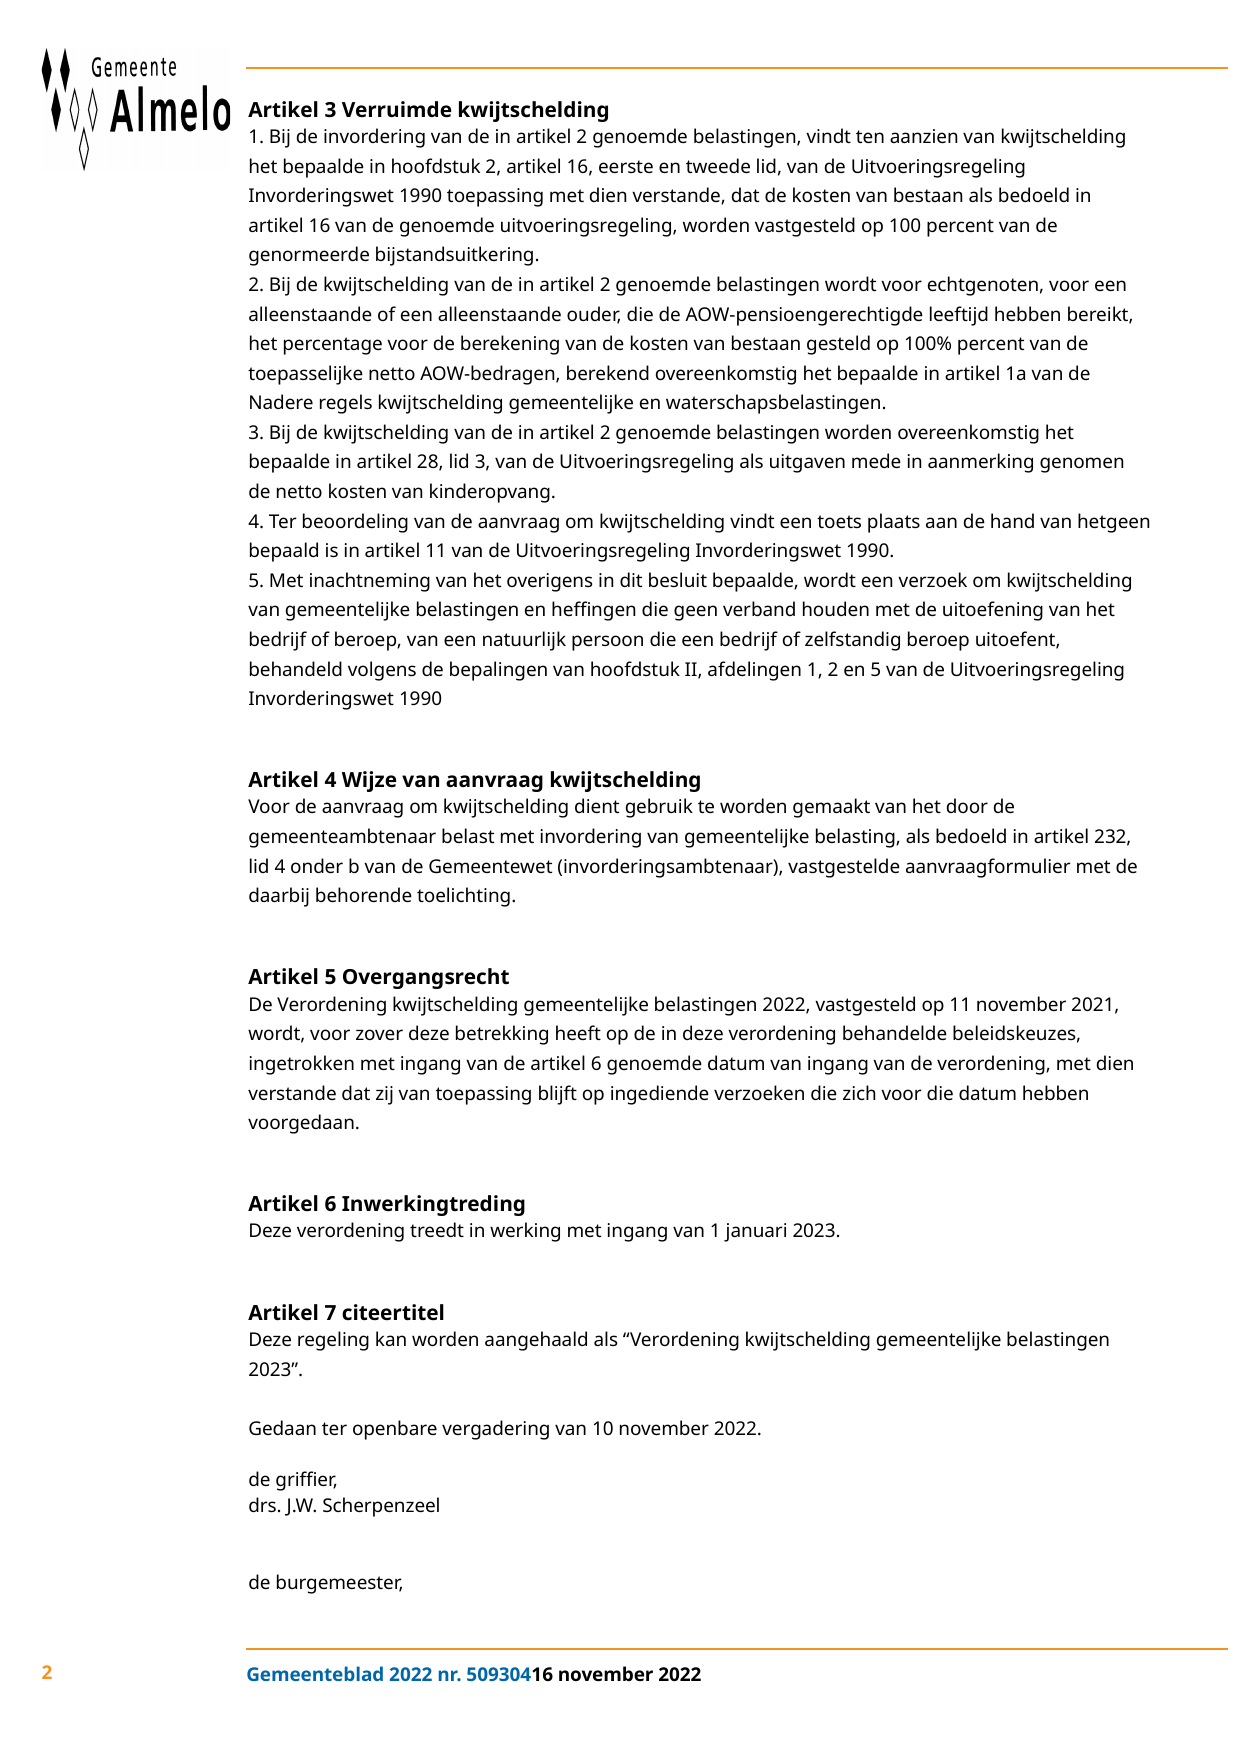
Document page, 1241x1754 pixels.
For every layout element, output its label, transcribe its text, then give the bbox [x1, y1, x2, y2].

text de griffier, [248, 1466, 1152, 1492]
text Artikel 6 Inwerkingtreding [248, 1189, 1152, 1218]
text Artikel 4 Wijze van aanvraag kwijtschelding [248, 765, 1152, 794]
text Voor de aanvraag om kwijtschelding dient gebruik te worden gemaakt van het door de gemeenteambtenaar belast met invordering van gemeentelijke belasting, als bedoeld in artikel 232, lid 4 onder b van de Gemeentewet (invorderingsambtenaar), vastgestelde aanvraagformulier met de daarbij behorende toelichting. [248, 794, 1152, 908]
text Artikel 7 citeertitel [248, 1298, 1152, 1326]
text De Verordening kwijtschelding gemeentelijke belastingen 2022, vastgesteld op 11 november 2021, wordt, voor zover deze betrekking heeft op de in deze verordening behandelde beleidskeuzes, ingetrokken met ingang van de artikel 6 genoemde datum van ingang van de verordening, met dien verstande dat zij van toepassing blijft op ingediende verzoeken die zich voor die datum hebben voorgedaan. [248, 991, 1152, 1135]
text Deze regeling kan worden aangehaald als “Verordening kwijtschelding gemeentelijke belastingen 2023”. [248, 1326, 1152, 1381]
text Artikel 3 Verruimde kwijtschelding [248, 95, 1152, 123]
text 3. Bij de kwijtschelding van de in artikel 2 genoemde belastingen worden overeenkomstig het bepaalde in artikel 28, lid 3, van de Uitvoeringsregeling als uitgaven mede in aanmerking genomen de netto kosten van kinderopvang. [248, 419, 1152, 504]
text 1. Bij de invordering van de in artikel 2 genoemde belastingen, vindt ten aanzien van kwijtschelding het bepaalde in hoofdstuk 2, artikel 16, eerste en tweede lid, van de Uitvoeringsregeling Invorderingswet 1990 toepassing met dien verstande, dat de kosten van bestaan als bedoeld in artikel 16 van de genoemde uitvoeringsregeling, worden vastgesteld op 100 percent van de genormeerde bijstandsuitkering. [248, 123, 1152, 267]
text drs. J.W. Scherpenzeel [248, 1492, 1152, 1518]
text Gedaan ter openbare vergadering van 10 november 2022. [248, 1415, 1152, 1441]
text 5. Met inachtneming van het overigens in dit besluit bepaalde, wordt een verzoek om kwijtschelding van gemeentelijke belastingen en heffingen die geen verband houden met de uitoefening van het bedrijf of beroep, van een natuurlijk persoon die een bedrijf of zelfstandig beroep uitoefent, behandeld volgens de bepalingen van hoofdstuk II, afdelingen 1, 2 en 5 van de Uitvoeringsregeling Invorderingswet 1990 [248, 567, 1152, 711]
text de burgemeester, [248, 1569, 1152, 1595]
text 4. Ter beoordeling van de aanvraag om kwijtschelding vindt een toets plaats aan de hand van hetgeen bepaald is in artikel 11 van de Uitvoeringsregeling Invorderingswet 1990. [248, 508, 1152, 563]
picture [41, 47, 231, 172]
text Deze verordening treedt in werking met ingang van 1 januari 2023. [248, 1218, 1152, 1243]
text 2. Bij de kwijtschelding van de in artikel 2 genoemde belastingen wordt voor echtgenoten, voor een alleenstaande of een alleenstaande ouder, die de AOW-pensioengerechtigde leeftijd hebben bereikt, het percentage voor de berekening van de kosten van bestaan gesteld op 100% percent van de toepasselijke netto AOW-bedragen, berekend overeenkomstig het bepaalde in artikel 1a van de Nadere regels kwijtschelding gemeentelijke en waterschapsbelastingen. [248, 271, 1152, 415]
text Artikel 5 Overgangsrecht [248, 962, 1152, 991]
